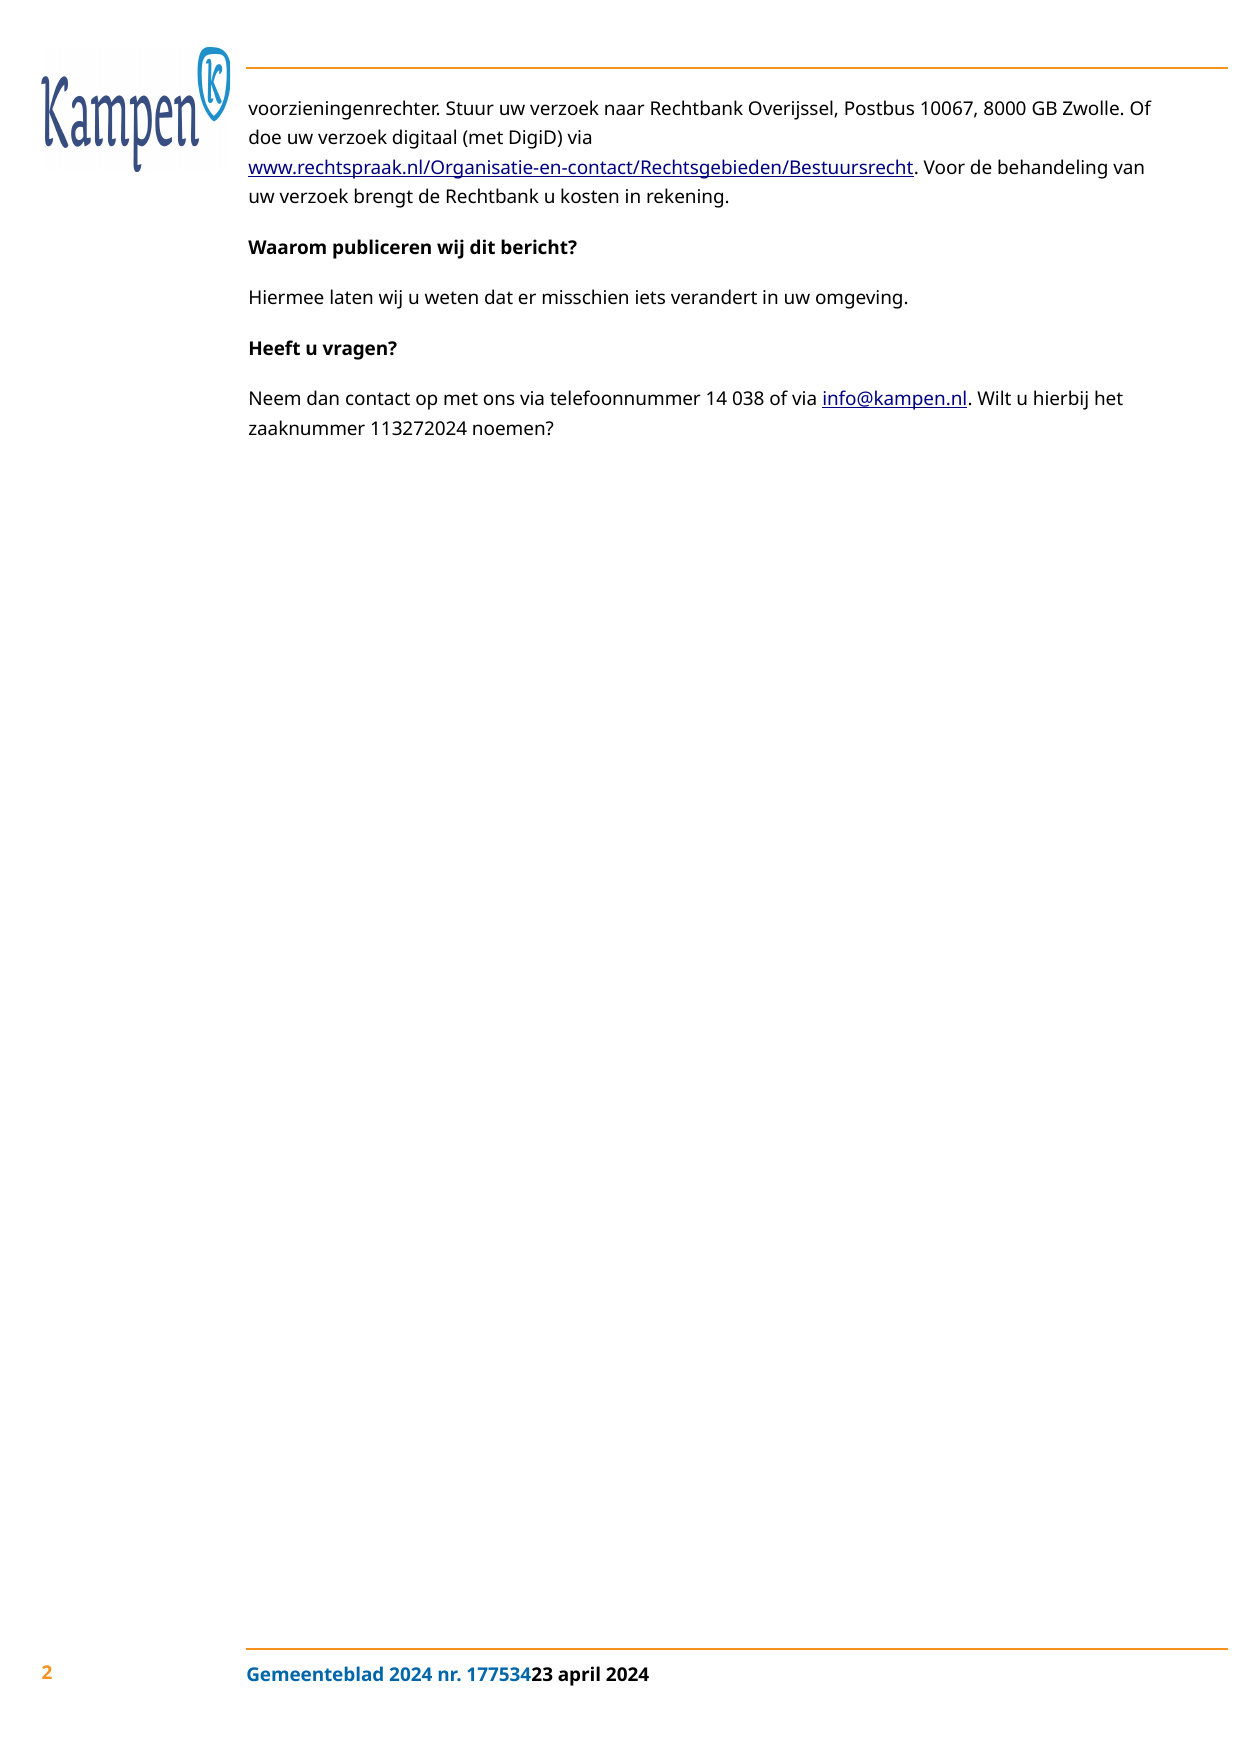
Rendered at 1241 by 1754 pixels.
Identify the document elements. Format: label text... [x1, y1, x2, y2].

text Hiermee laten wij u weten dat er misschien iets verandert in uw omgeving. [248, 284, 1152, 310]
picture [41, 47, 231, 172]
text Waarom publiceren wij dit bericht? [248, 234, 1152, 260]
text voorzieningenrechter. Stuur uw verzoek naar Rechtbank Overijssel, Postbus 10067, 8000 GB Zwolle. Of doe uw verzoek digitaal (met DigiD) via www.rechtspraak.nl/Organisatie-en-contact/Rechtsgebieden/Bestuursrecht. Voor de behandeling van uw verzoek brengt de Rechtbank u kosten in rekening. [248, 95, 1152, 209]
text Heeft u vragen? [248, 335, 1152, 361]
text Neem dan contact op met ons via telefoonnummer 14 038 of via info@kampen.nl. Wilt u hierbij het zaaknummer 113272024 noemen? [248, 385, 1152, 441]
